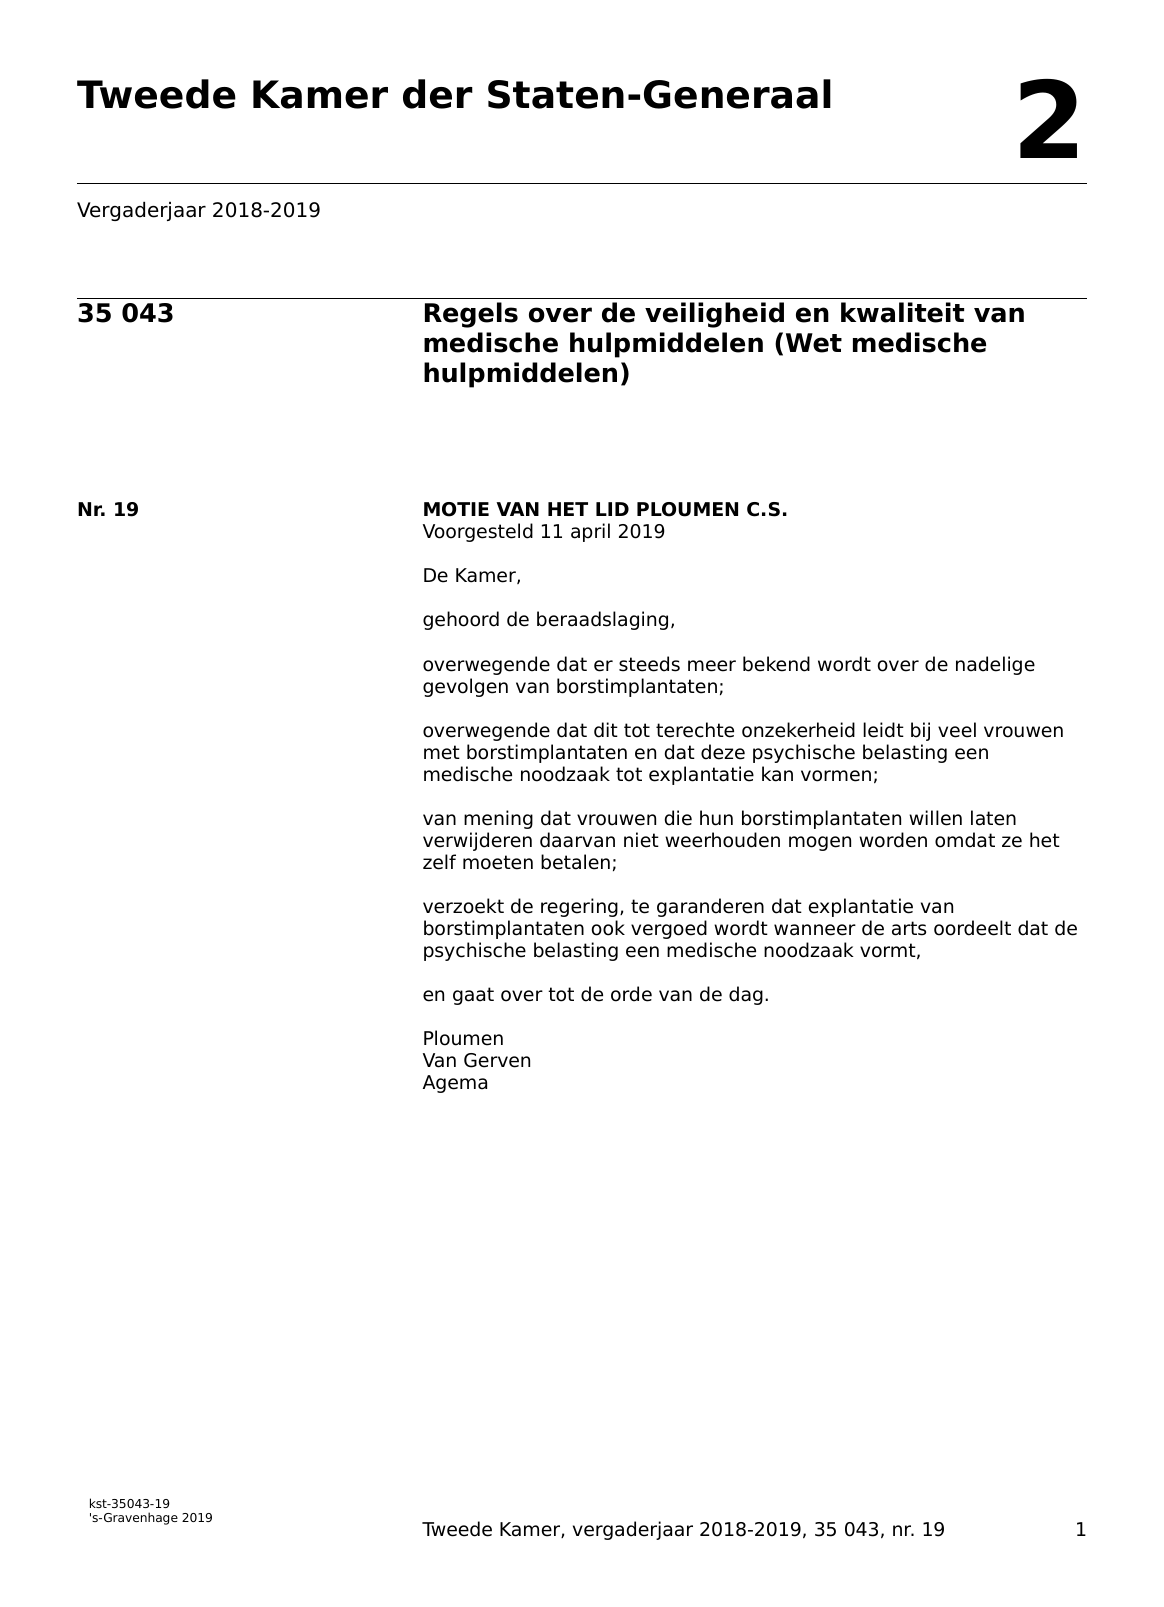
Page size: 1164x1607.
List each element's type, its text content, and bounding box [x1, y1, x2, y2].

text Van Gerven [422, 1050, 1087, 1072]
text overwegende dat dit tot terechte onzekerheid leidt bij veel vrouwen met borstimplantaten en dat deze psychische belasting een medische noodzaak tot explantatie kan vormen; [422, 720, 1087, 786]
table_header Tweede Kamer der Staten-Generaal [77, 59, 886, 183]
text Ploumen [422, 1028, 1087, 1050]
table_header 2 [886, 59, 1087, 183]
text verzoekt de regering, te garanderen dat explantatie van borstimplantaten ook vergoed wordt wanneer de arts oordeelt dat de psychische belasting een medische noodzaak vormt, [422, 896, 1087, 962]
text gehoord de beraadslaging, [422, 609, 1087, 631]
text De Kamer, [422, 565, 1087, 587]
text Voorgesteld 11 april 2019 [422, 521, 1087, 543]
table_cell Vergaderjaar 2018-2019 [77, 184, 1087, 298]
text 's-Gravenhage 2019 [88, 1511, 323, 1525]
text van mening dat vrouwen die hun borstimplantaten willen laten verwijderen daarvan niet weerhouden mogen worden omdat ze het zelf moeten betalen; [422, 808, 1087, 874]
text en gaat over tot de orde van de dag. [422, 984, 1087, 1006]
subtitle Nr. 19 MOTIE VAN HET LID PLOUMEN C.S. [77, 499, 1087, 521]
text kst-35043-19 [88, 1497, 323, 1511]
text overwegende dat er steeds meer bekend wordt over de nadelige gevolgen van borstimplantaten; [422, 653, 1087, 697]
text Agema [422, 1072, 1087, 1094]
subtitle 35 043 Regels over de veiligheid en kwaliteit van medische hulpmiddelen (Wet medische hulpmiddelen) [77, 299, 1087, 388]
